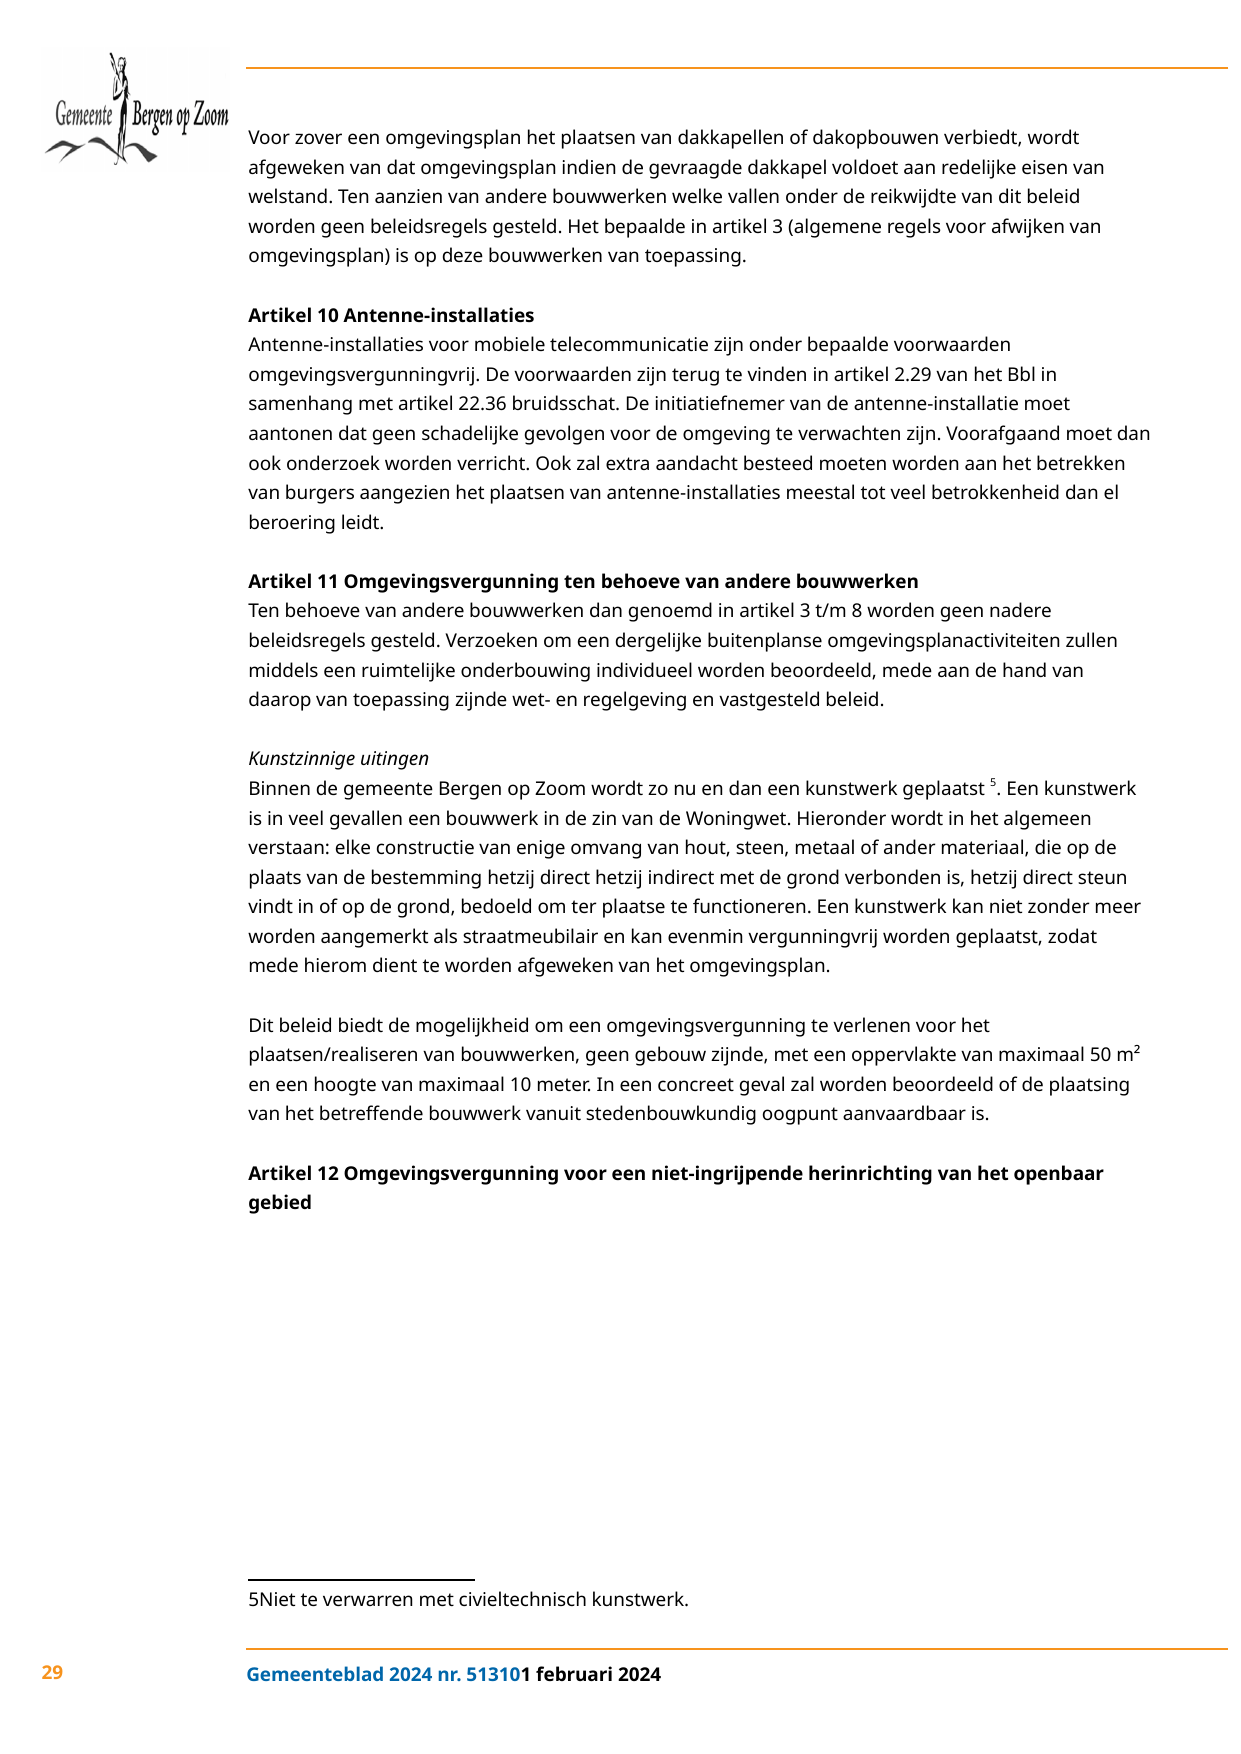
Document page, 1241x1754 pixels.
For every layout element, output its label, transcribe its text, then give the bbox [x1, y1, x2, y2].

text Voor zover een omgevingsplan het plaatsen van dakkapellen of dakopbouwen verbiedt, wordt afgeweken van dat omgevingsplan indien de gevraagde dakkapel voldoet aan redelijke eisen van welstand. Ten aanzien van andere bouwwerken welke vallen onder de reikwijdte van dit beleid worden geen beleidsregels gesteld. Het bepaalde in artikel 3 (algemene regels voor afwijken van omgevingsplan) is op deze bouwwerken van toepassing. [248, 124, 1152, 268]
text Dit beleid biedt de mogelijkheid om een omgevingsvergunning te verlenen voor het plaatsen/realiseren van bouwwerken, geen gebouw zijnde, met een oppervlakte van maximaal 50 m² en een hoogte van maximaal 10 meter. In een concreet geval zal worden beoordeeld of de plaatsing van het betreffende bouwwerk vanuit stedenbouwkundig oogpunt aanvaardbaar is. [248, 1012, 1152, 1126]
text Niet te verwarren met civieltechnisch kunstwerk. [248, 1586, 1152, 1612]
text Artikel 11 Omgevingsvergunning ten behoeve van andere bouwwerken [248, 568, 1152, 594]
text Artikel 12 Omgevingsvergunning voor een niet-ingrijpende herinrichting van het openbaar gebied [248, 1160, 1152, 1215]
text Antenne-installaties voor mobiele telecommunicatie zijn onder bepaalde voorwaarden omgevingsvergunningvrij. De voorwaarden zijn terug te vinden in artikel 2.29 van het Bbl in samenhang met artikel 22.36 bruidsschat. De initiatiefnemer van de antenne-installatie moet aantonen dat geen schadelijke gevolgen voor de omgeving te verwachten zijn. Voorafgaand moet dan ook onderzoek worden verricht. Ook zal extra aandacht besteed moeten worden aan het betrekken van burgers aangezien het plaatsen van antenne-installaties meestal tot veel betrokkenheid dan el beroering leidt. [248, 331, 1152, 535]
text Ten behoeve van andere bouwwerken dan genoemd in artikel 3 t/m 8 worden geen nadere beleidsregels gesteld. Verzoeken om een dergelijke buitenplanse omgevingsplanactiviteiten zullen middels een ruimtelijke onderbouwing individueel worden beoordeeld, mede aan de hand van daarop van toepassing zijnde wet- en regelgeving en vastgesteld beleid. [248, 598, 1152, 712]
text Kunstzinnige uitingen [248, 746, 1152, 771]
text Binnen de gemeente Bergen op Zoom wordt zo nu en dan een kunstwerk geplaatst . Een kunstwerk is in veel gevallen een bouwwerk in de zin van de Woningwet. Hieronder wordt in het algemeen verstaan: elke constructie van enige omvang van hout, steen, metaal of ander materiaal, die op de plaats van de bestemming hetzij direct hetzij indirect met de grond verbonden is, hetzij direct steun vindt in of op de grond, bedoeld om ter plaatse te functioneren. Een kunstwerk kan niet zonder meer worden aangemerkt als straatmeubilair en kan evenmin vergunningvrij worden geplaatst, zodat mede hierom dient te worden afgeweken van het omgevingsplan. [248, 775, 1152, 978]
picture [41, 47, 231, 172]
text Artikel 10 Antenne-installaties [248, 302, 1152, 328]
